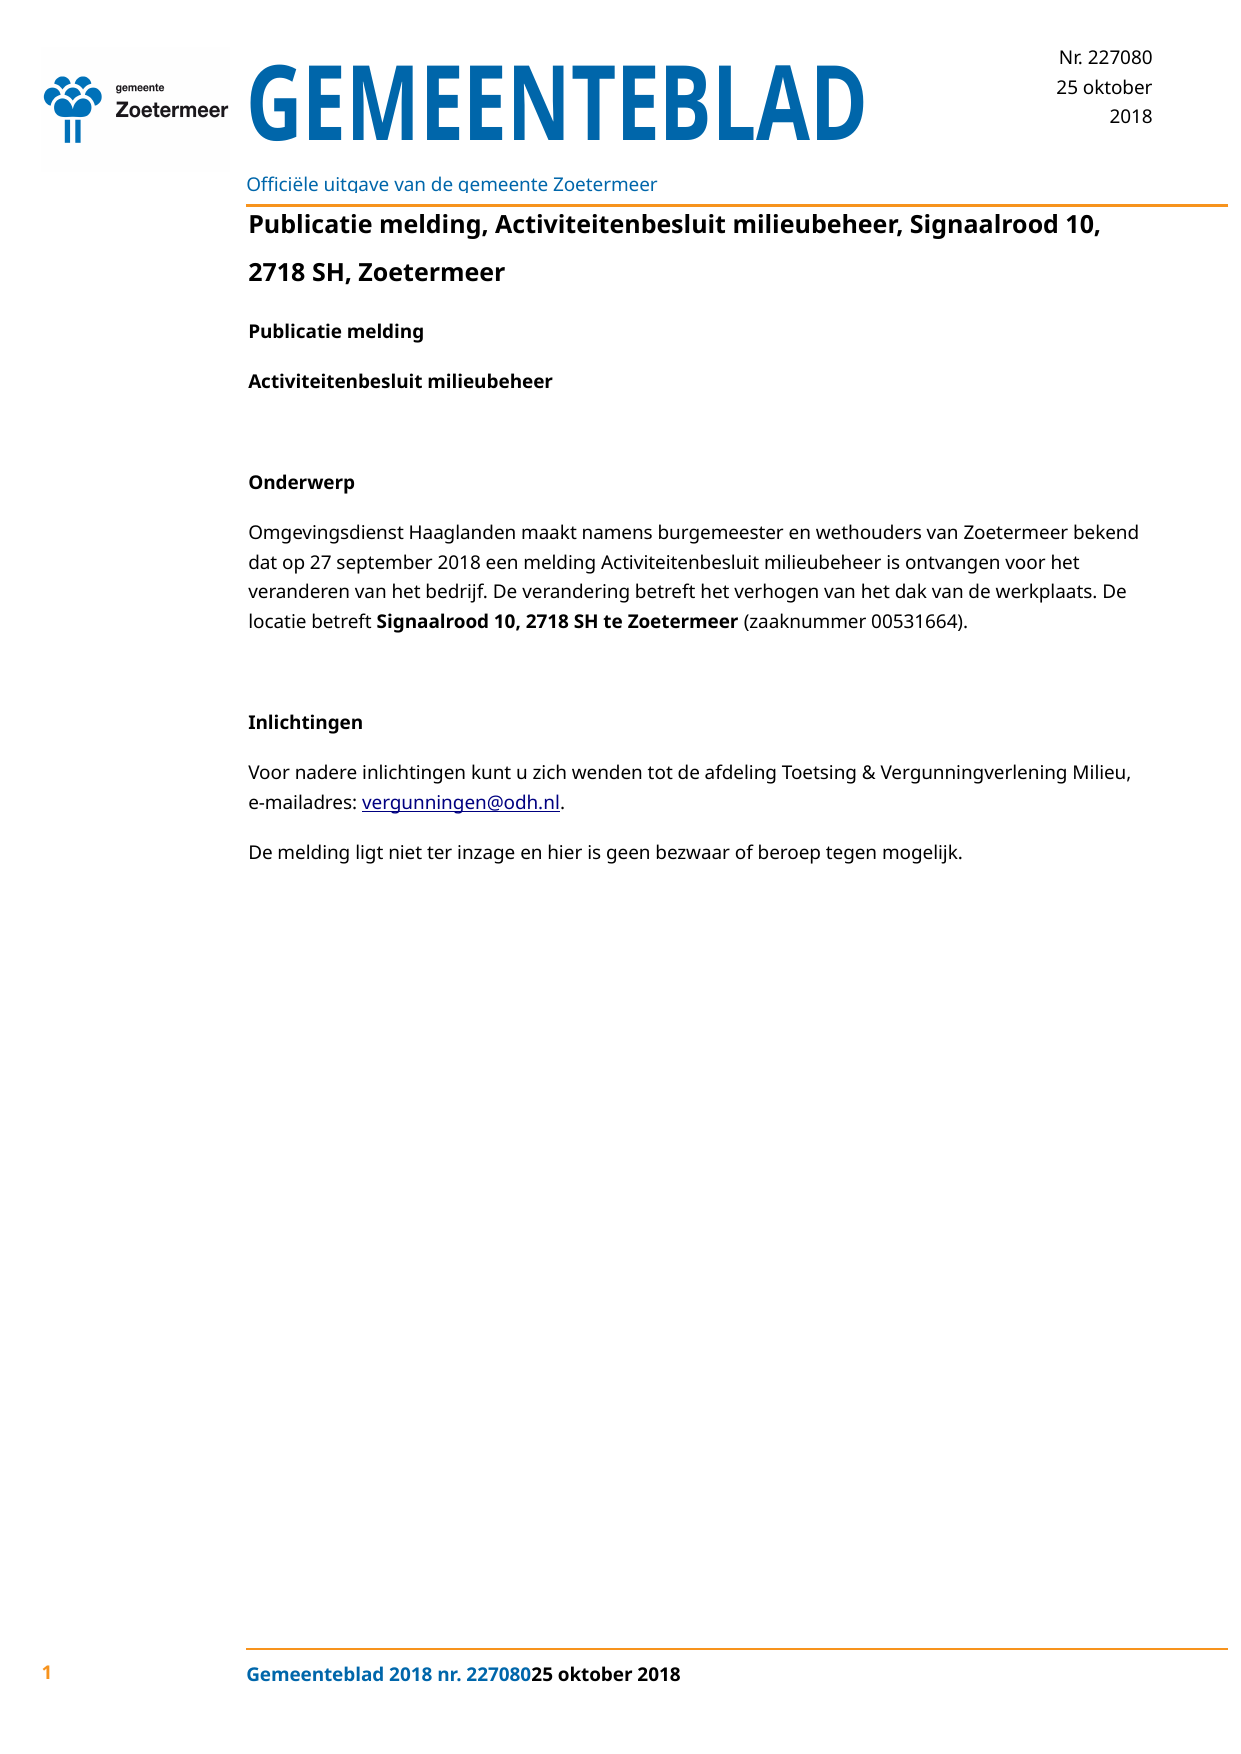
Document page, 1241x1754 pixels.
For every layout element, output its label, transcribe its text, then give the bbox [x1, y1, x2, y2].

text Omgevingsdienst Haaglanden maakt namens burgemeester en wethouders van Zoetermeer bekend dat op 27 september 2018 een melding Activiteitenbesluit milieubeheer is ontvangen voor het veranderen van het bedrijf. De verandering betreft het verhogen van het dak van de werkplaats. De locatie betreft Signaalrood 10, 2718 SH te Zoetermeer (zaaknummer 00531664). [248, 519, 1152, 634]
text Publicatie melding, Activiteitenbesluit milieubeheer, Signaalrood 10, 2718 SH, Zoetermeer [248, 207, 1152, 288]
text De melding ligt niet ter inzage en hier is geen bezwaar of beroep tegen mogelijk. [248, 839, 1152, 865]
text Publicatie melding [248, 318, 1152, 344]
text Onderwerp [248, 469, 1152, 495]
text Inlichtingen [248, 709, 1152, 735]
text Voor nadere inlichtingen kunt u zich wenden tot de afdeling Toetsing & Vergunningverlening Milieu, e-mailadres: vergunningen@odh.nl. [248, 759, 1152, 815]
picture [41, 47, 231, 172]
text Activiteitenbesluit milieubeheer [248, 368, 1152, 394]
